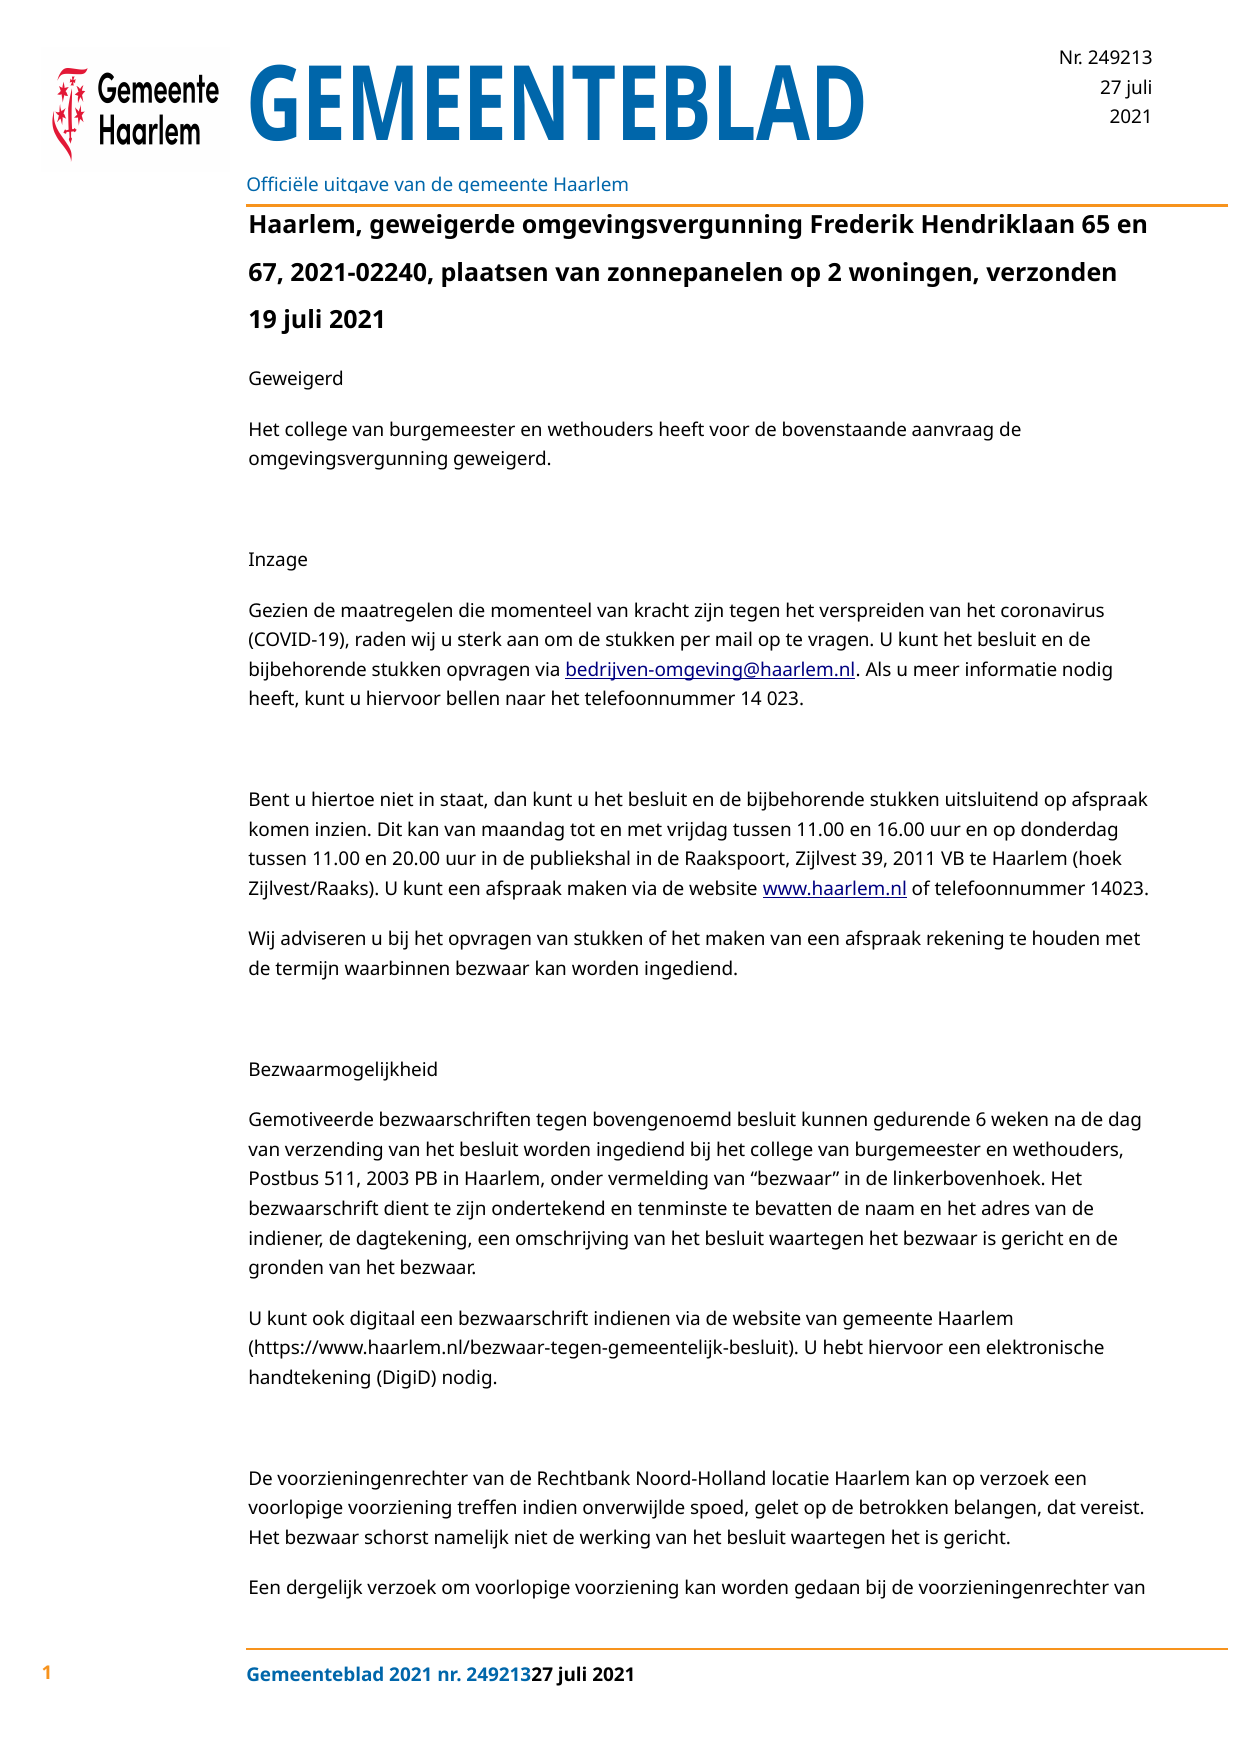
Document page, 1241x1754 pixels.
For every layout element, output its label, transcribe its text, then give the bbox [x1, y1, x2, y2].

text Gezien de maatregelen die momenteel van kracht zijn tegen het verspreiden van het coronavirus (COVID-19), raden wij u sterk aan om de stukken per mail op te vragen. U kunt het besluit en de bijbehorende stukken opvragen via bedrijven-omgeving@haarlem.nl. Als u meer informatie nodig heeft, kunt u hiervoor bellen naar het telefoonnummer 14 023. [248, 597, 1152, 711]
text Inzage [248, 546, 1152, 572]
text Geweigerd [248, 366, 1152, 391]
text Het college van burgemeester en wethouders heeft voor de bovenstaande aanvraag de omgevingsvergunning geweigerd. [248, 416, 1152, 471]
text Gemotiveerde bezwaarschriften tegen bovengenoemd besluit kunnen gedurende 6 weken na de dag van verzending van het besluit worden ingediend bij het college van burgemeester en wethouders, Postbus 511, 2003 PB in Haarlem, onder vermelding van “bezwaar” in de linkerbovenhoek. Het bezwaarschrift dient te zijn ondertekend en tenminste te bevatten de naam en het adres van de indiener, de dagtekening, een omschrijving van het besluit waartegen het bezwaar is gericht en de gronden van het bezwaar. [248, 1106, 1152, 1280]
text De voorzieningenrechter van de Rechtbank Noord-Holland locatie Haarlem kan op verzoek een voorlopige voorziening treffen indien onverwijlde spoed, gelet op de betrokken belangen, dat vereist. Het bezwaar schorst namelijk niet de werking van het besluit waartegen het is gericht. [248, 1465, 1152, 1549]
text Wij adviseren u bij het opvragen van stukken of het maken van een afspraak rekening te houden met de termijn waarbinnen bezwaar kan worden ingediend. [248, 926, 1152, 981]
text Bezwaarmogelijkheid [248, 1056, 1152, 1082]
text Een dergelijk verzoek om voorlopige voorziening kan worden gedaan bij de voorzieningenrechter van [248, 1574, 1152, 1600]
text Haarlem, geweigerde omgevingsvergunning Frederik Hendriklaan 65 en 67, 2021-02240, plaatsen van zonnepanelen op 2 woningen, verzonden 19 juli 2021 [248, 207, 1152, 336]
text U kunt ook digitaal een bezwaarschrift indienen via de website van gemeente Haarlem (https://www.haarlem.nl/bezwaar-tegen-gemeentelijk-besluit). U hebt hiervoor een elektronische handtekening (DigiD) nodig. [248, 1305, 1152, 1389]
picture [41, 47, 231, 172]
text Bent u hiertoe niet in staat, dan kunt u het besluit en de bijbehorende stukken uitsluitend op afspraak komen inzien. Dit kan van maandag tot en met vrijdag tussen 11.00 en 16.00 uur en op donderdag tussen 11.00 en 20.00 uur in de publiekshal in de Raakspoort, Zijlvest 39, 2011 VB te Haarlem (hoek Zijlvest/Raaks). U kunt een afspraak maken via de website www.haarlem.nl of telefoonnummer 14023. [248, 786, 1152, 901]
